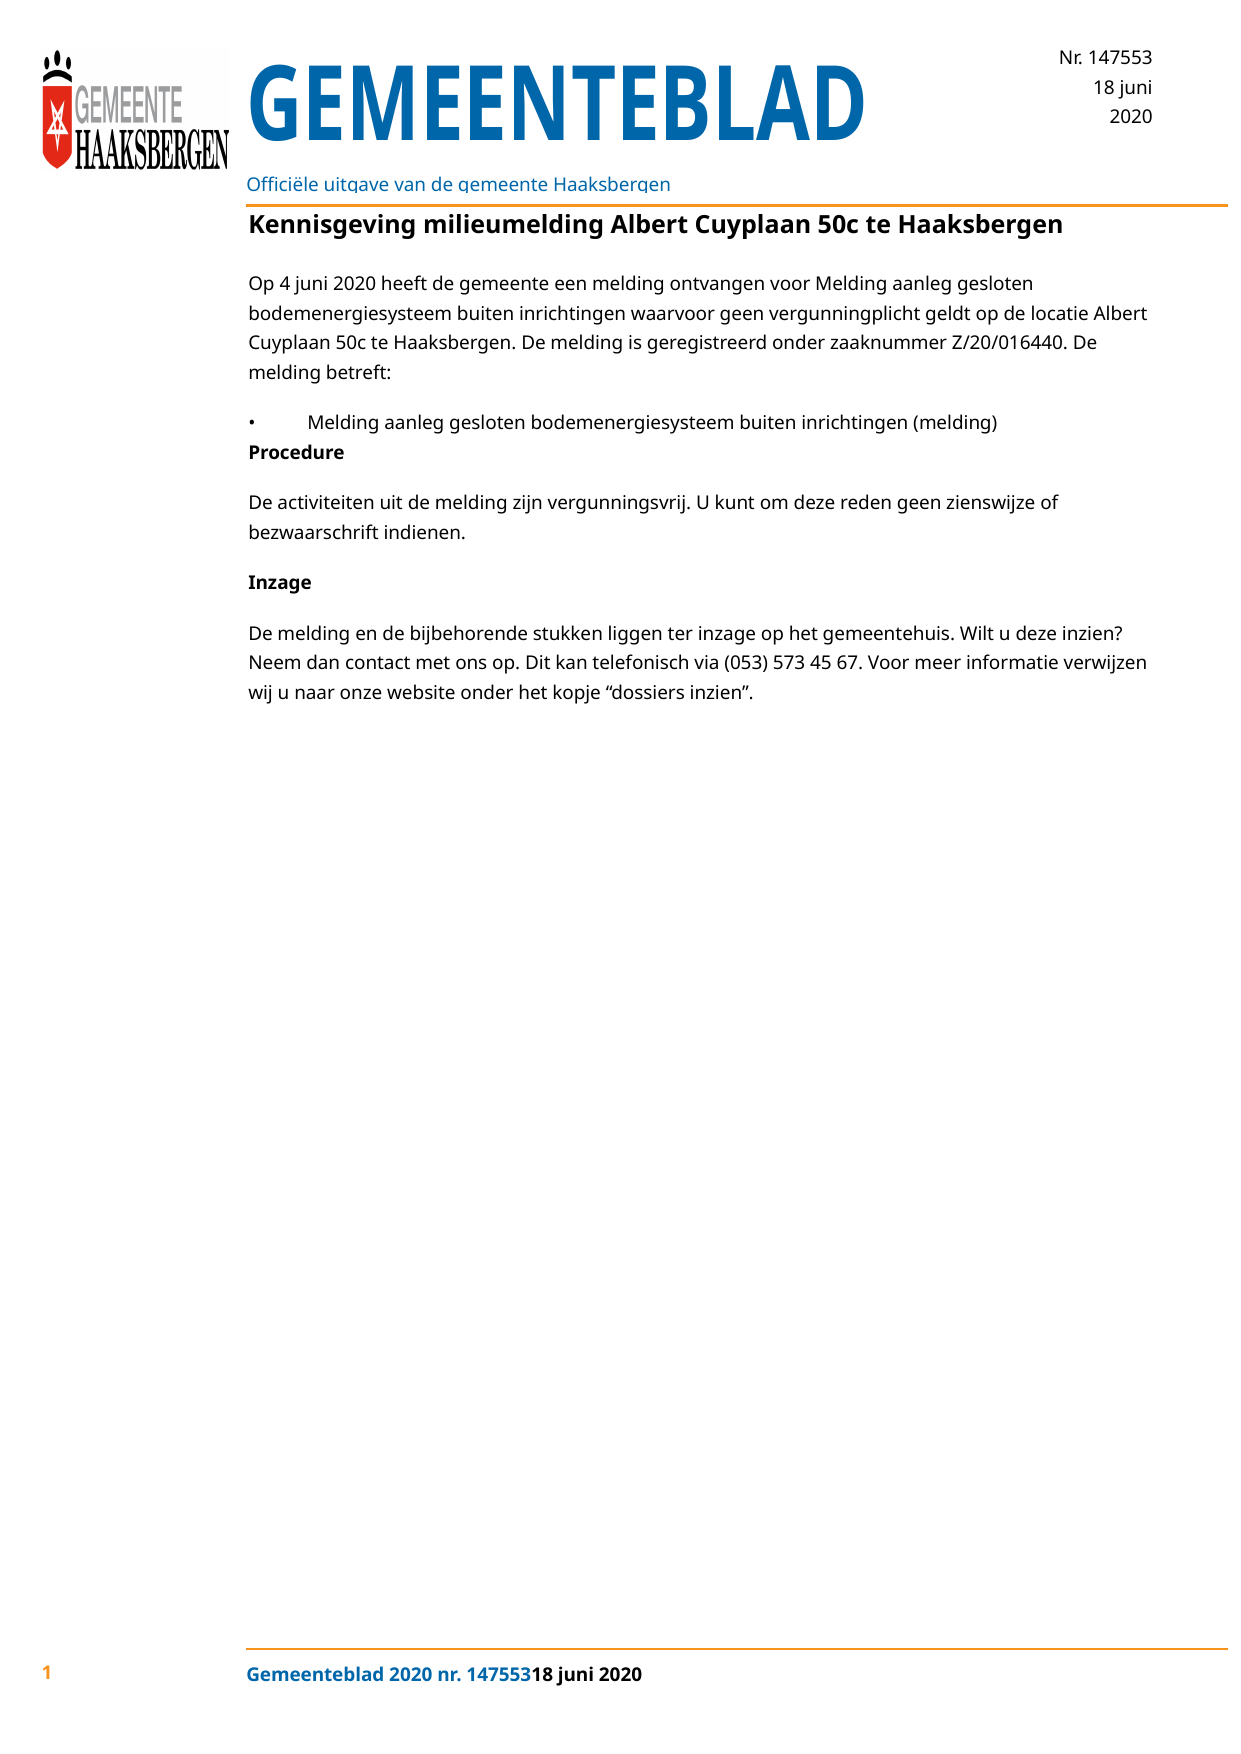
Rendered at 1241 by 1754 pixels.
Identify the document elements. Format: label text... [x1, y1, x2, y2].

picture [41, 47, 231, 172]
text De melding en de bijbehorende stukken liggen ter inzage op het gemeentehuis. Wilt u deze inzien? Neem dan contact met ons op. Dit kan telefonisch via (053) 573 45 67. Voor meer informatie verwijzen wij u naar onze website onder het kopje “dossiers inzien”. [248, 620, 1152, 705]
text Op 4 juni 2020 heeft de gemeente een melding ontvangen voor Melding aanleg gesloten bodemenergiesysteem buiten inrichtingen waarvoor geen vergunningplicht geldt op de locatie Albert Cuyplaan 50c te Haaksbergen. De melding is geregistreerd onder zaaknummer Z/20/016440. De melding betreft: [248, 270, 1152, 385]
list Melding aanleg gesloten bodemenergiesysteem buiten inrichtingen (melding) [248, 409, 1152, 435]
text Inzage [248, 569, 1152, 595]
text De activiteiten uit de melding zijn vergunningsvrij. U kunt om deze reden geen zienswijze of bezwaarschrift indienen. [248, 489, 1152, 545]
text Procedure [248, 439, 1152, 465]
text Kennisgeving milieumelding Albert Cuyplaan 50c te Haaksbergen [248, 207, 1152, 241]
